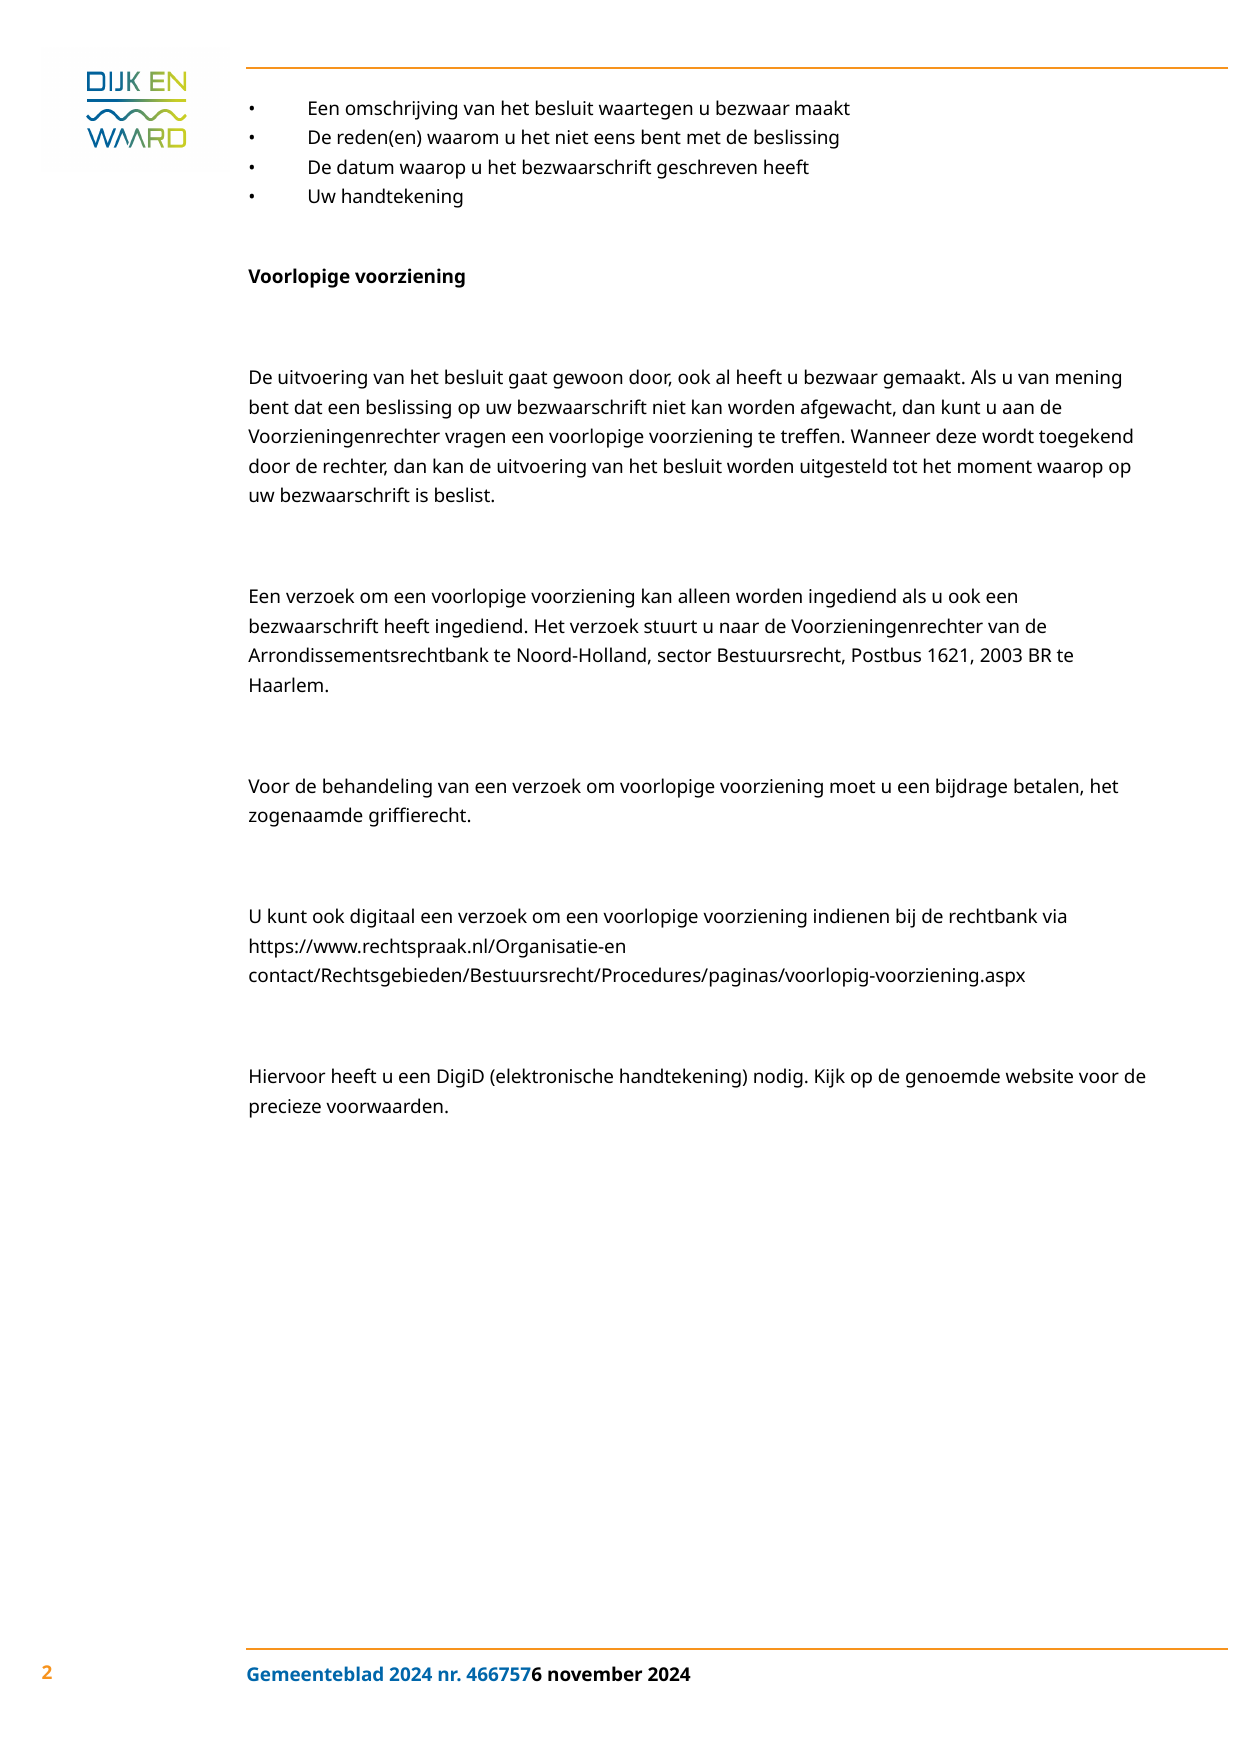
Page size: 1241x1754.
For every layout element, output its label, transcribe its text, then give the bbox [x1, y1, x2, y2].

text Een verzoek om een voorlopige voorziening kan alleen worden ingediend als u ook een bezwaarschrift heeft ingediend. Het verzoek stuurt u naar de Voorzieningenrechter van de Arrondissementsrechtbank te Noord-Holland, sector Bestuursrecht, Postbus 1621, 2003 BR te Haarlem. [248, 583, 1152, 698]
list De datum waarop u het bezwaarschrift geschreven heeft [248, 154, 1152, 180]
list Uw handtekening [248, 183, 1152, 209]
text Hiervoor heeft u een DigiD (elektronische handtekening) nodig. Kijk op de genoemde website voor de precieze voorwaarden. [248, 1063, 1152, 1119]
picture [41, 47, 231, 172]
text De uitvoering van het besluit gaat gewoon door, ook al heeft u bezwaar gemaakt. Als u van mening bent dat een beslissing op uw bezwaarschrift niet kan worden afgewacht, dan kunt u aan de Voorzieningenrechter vragen een voorlopige voorziening te treffen. Wanneer deze wordt toegekend door de rechter, dan kan de uitvoering van het besluit worden uitgesteld tot het moment waarop op uw bezwaarschrift is beslist. [248, 364, 1152, 508]
list Een omschrijving van het besluit waartegen u bezwaar maakt [248, 95, 1152, 121]
text Voorlopige voorziening [248, 263, 1152, 289]
text Voor de behandeling van een verzoek om voorlopige voorziening moet u een bijdrage betalen, het zogenaamde griffierecht. [248, 773, 1152, 828]
list De reden(en) waarom u het niet eens bent met de beslissing [248, 124, 1152, 150]
text U kunt ook digitaal een verzoek om een voorlopige voorziening indienen bij de rechtbank via https://www.rechtspraak.nl/Organisatie-en contact/Rechtsgebieden/Bestuursrecht/Procedures/paginas/voorlopig-voorziening.aspx [248, 903, 1152, 988]
